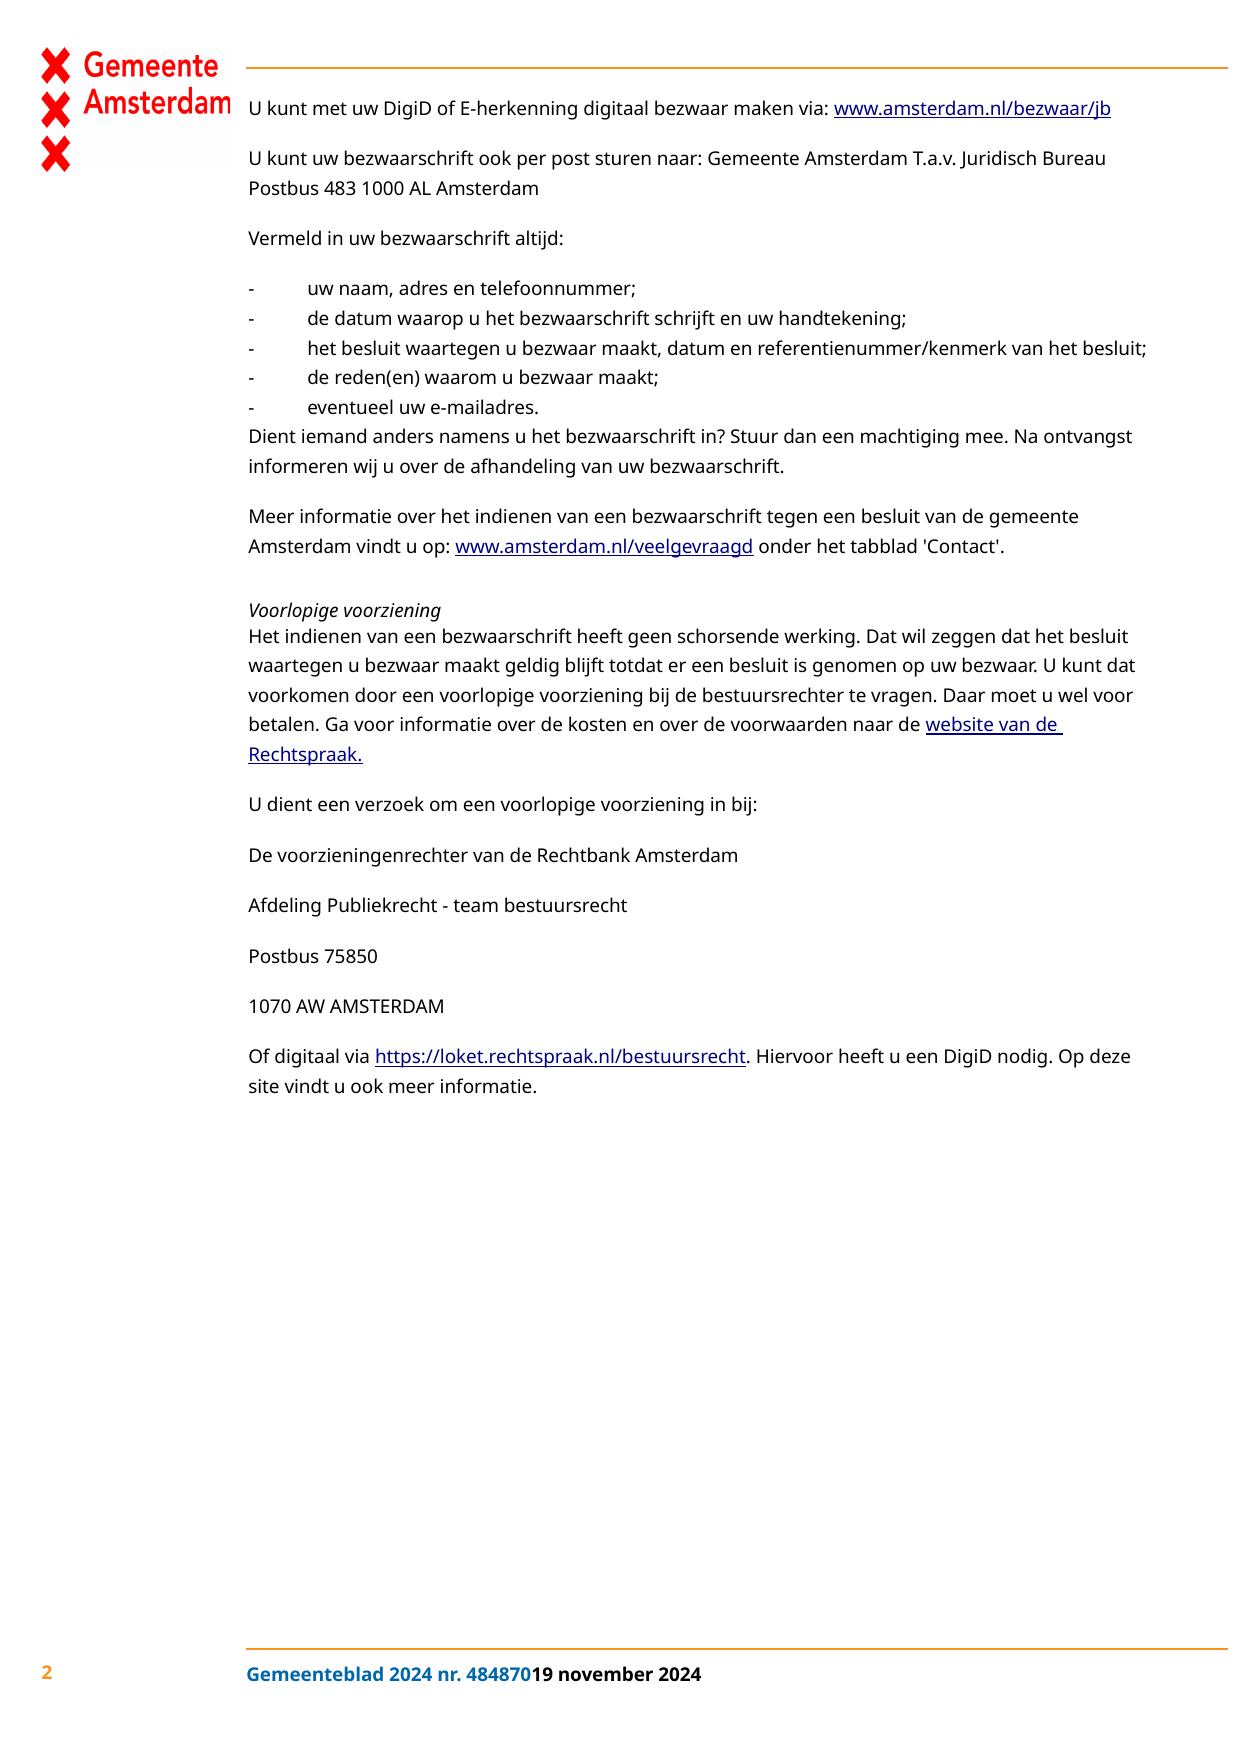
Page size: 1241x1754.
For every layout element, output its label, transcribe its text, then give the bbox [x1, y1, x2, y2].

text Vermeld in uw bezwaarschrift altijd: [248, 225, 1152, 251]
list de reden(en) waarom u bezwaar maakt; [248, 364, 1152, 390]
text Voorlopige voorziening [248, 597, 1152, 623]
text Of digitaal via https://loket.rechtspraak.nl/bestuursrecht. Hiervoor heeft u een DigiD nodig. Op deze site vindt u ook meer informatie. [248, 1044, 1152, 1099]
list de datum waarop u het bezwaarschrift schrijft en uw handtekening; [248, 305, 1152, 331]
picture [41, 47, 231, 172]
text Dient iemand anders namens u het bezwaarschrift in? Stuur dan een machtiging mee. Na ontvangst informeren wij u over de afhandeling van uw bezwaarschrift. [248, 423, 1152, 479]
text U dient een verzoek om een voorlopige voorziening in bij: [248, 792, 1152, 817]
text Postbus 75850 [248, 943, 1152, 968]
text Het indienen van een bezwaarschrift heeft geen schorsende werking. Dat wil zeggen dat het besluit waartegen u bezwaar maakt geldig blijft totdat er een besluit is genomen op uw bezwaar. U kunt dat voorkomen door een voorlopige voorziening bij de bestuursrechter te vragen. Daar moet u wel voor betalen. Ga voor informatie over de kosten en over de voorwaarden naar de website van de Rechtspraak. [248, 623, 1152, 767]
text De voorzieningenrechter van de Rechtbank Amsterdam [248, 842, 1152, 868]
text Meer informatie over het indienen van een bezwaarschrift tegen een besluit van de gemeente Amsterdam vindt u op: www.amsterdam.nl/veelgevraagd onder het tabblad 'Contact'. [248, 503, 1152, 559]
text Afdeling Publiekrecht - team bestuursrecht [248, 892, 1152, 918]
list eventueel uw e-mailadres. [248, 394, 1152, 420]
list het besluit waartegen u bezwaar maakt, datum en referentienummer/kenmerk van het besluit; [248, 335, 1152, 361]
list uw naam, adres en telefoonnummer; [248, 276, 1152, 301]
text U kunt uw bezwaarschrift ook per post sturen naar: Gemeente Amsterdam T.a.v. Juridisch Bureau Postbus 483 1000 AL Amsterdam [248, 145, 1152, 201]
text U kunt met uw DigiD of E-herkenning digitaal bezwaar maken via: www.amsterdam.nl/bezwaar/jb [248, 95, 1152, 121]
text 1070 AW AMSTERDAM [248, 993, 1152, 1019]
